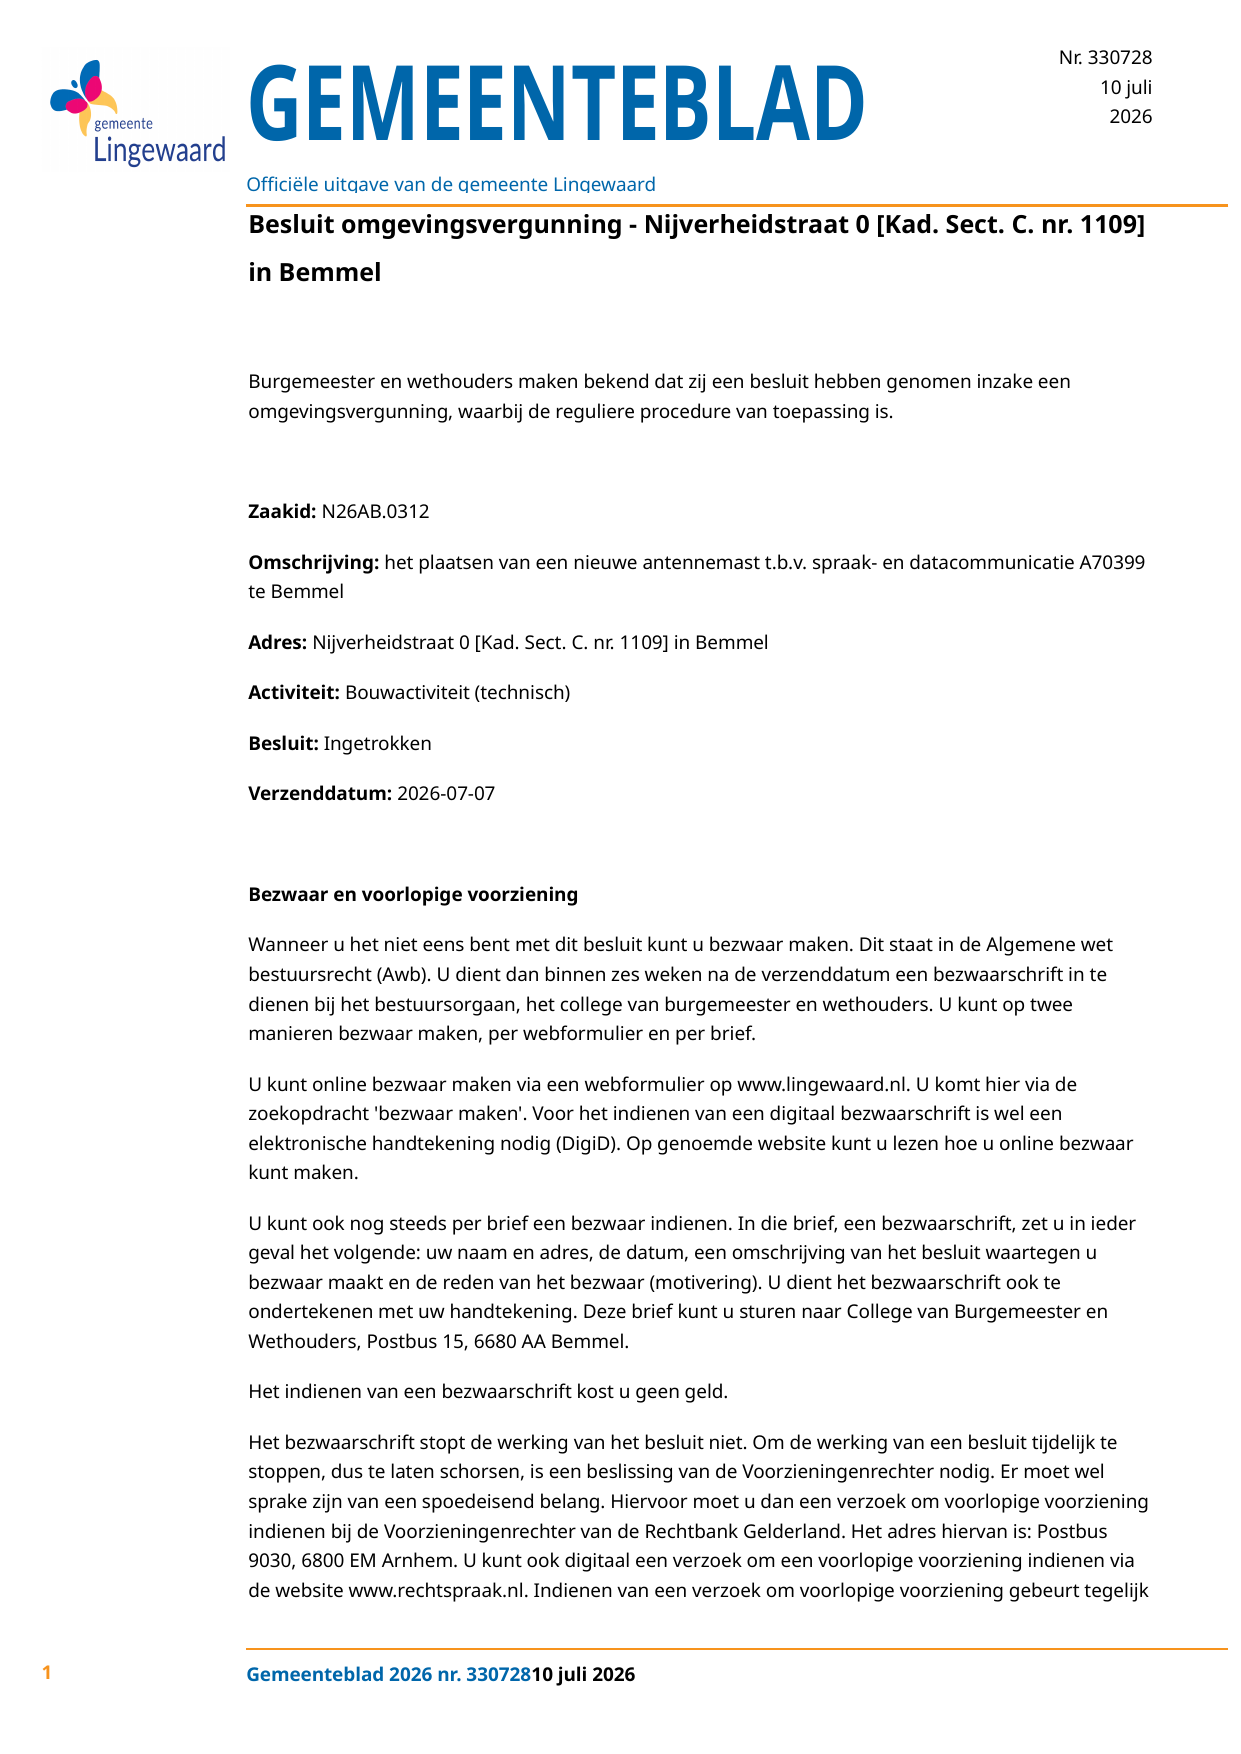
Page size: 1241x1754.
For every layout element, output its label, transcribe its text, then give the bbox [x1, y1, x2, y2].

text Omschrijving: het plaatsen van een nieuwe antennemast t.b.v. spraak- en datacommunicatie A70399 te Bemmel [248, 549, 1152, 604]
text U kunt online bezwaar maken via een webformulier op www.lingewaard.nl. U komt hier via de zoekopdracht 'bezwaar maken'. Voor het indienen van een digitaal bezwaarschrift is wel een elektronische handtekening nodig (DigiD). Op genoemde website kunt u lezen hoe u online bezwaar kunt maken. [248, 1071, 1152, 1185]
text U kunt ook nog steeds per brief een bezwaar indienen. In die brief, een bezwaarschrift, zet u in ieder geval het volgende: uw naam en adres, de datum, een omschrijving van het besluit waartegen u bezwaar maakt en de reden van het bezwaar (motivering). U dient het bezwaarschrift ook te ondertekenen met uw handtekening. Deze brief kunt u sturen naar College van Burgemeester en Wethouders, Postbus 15, 6680 AA Bemmel. [248, 1210, 1152, 1354]
text Adres: Nijverheidstraat 0 [Kad. Sect. C. nr. 1109] in Bemmel [248, 629, 1152, 655]
text Wanneer u het niet eens bent met dit besluit kunt u bezwaar maken. Dit staat in de Algemene wet bestuursrecht (Awb). U dient dan binnen zes weken na de verzenddatum een bezwaarschrift in te dienen bij het bestuursorgaan, het college van burgemeester en wethouders. U kunt op twee manieren bezwaar maken, per webformulier en per brief. [248, 932, 1152, 1046]
text Het bezwaarschrift stopt de werking van het besluit niet. Om de werking van een besluit tijdelijk te stoppen, dus te laten schorsen, is een beslissing van de Voorzieningenrechter nodig. Er moet wel sprake zijn van een spoedeisend belang. Hiervoor moet u dan een verzoek om voorlopige voorziening indienen bij de Voorzieningenrechter van de Rechtbank Gelderland. Het adres hiervan is: Postbus 9030, 6800 EM Arnhem. U kunt ook digitaal een verzoek om een voorlopige voorziening indienen via de website www.rechtspraak.nl. Indienen van een verzoek om voorlopige voorziening gebeurt tegelijk [248, 1429, 1152, 1603]
text Bezwaar en voorlopige voorziening [248, 881, 1152, 907]
picture [41, 47, 231, 172]
text Besluit omgevingsvergunning - Nijverheidstraat 0 [Kad. Sect. C. nr. 1109] in Bemmel [248, 207, 1152, 288]
text Het indienen van een bezwaarschrift kost u geen geld. [248, 1379, 1152, 1404]
text Burgemeester en wethouders maken bekend dat zij een besluit hebben genomen inzake een omgevingsvergunning, waarbij de reguliere procedure van toepassing is. [248, 368, 1152, 424]
text Zaakid: N26AB.0312 [248, 499, 1152, 524]
text Besluit: Ingetrokken [248, 730, 1152, 756]
text Activiteit: Bouwactiviteit (technisch) [248, 679, 1152, 705]
text Verzenddatum: 2026-07-07 [248, 780, 1152, 806]
